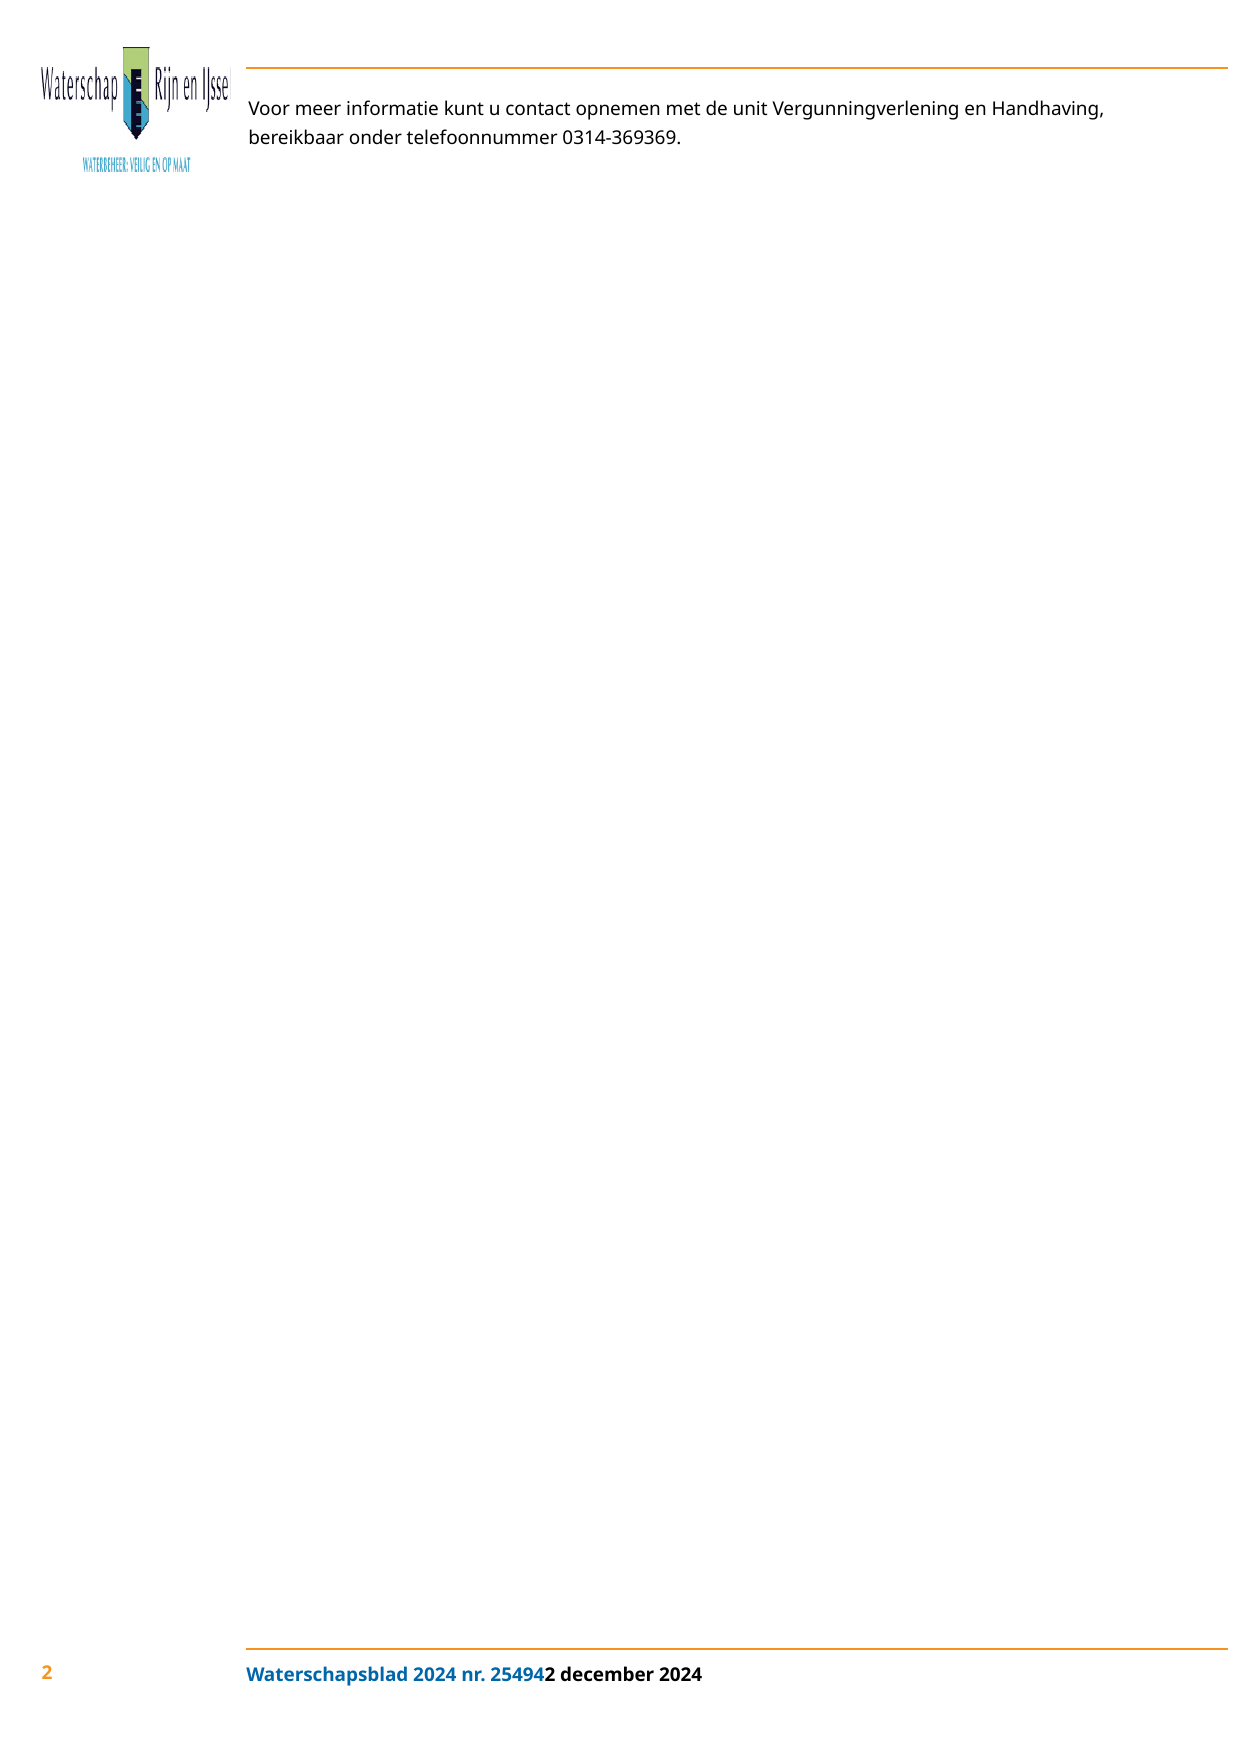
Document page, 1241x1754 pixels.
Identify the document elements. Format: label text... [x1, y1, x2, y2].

text Voor meer informatie kunt u contact opnemen met de unit Vergunningverlening en Handhaving, bereikbaar onder telefoonnummer 0314-369369. [248, 95, 1152, 150]
picture [41, 47, 231, 172]
